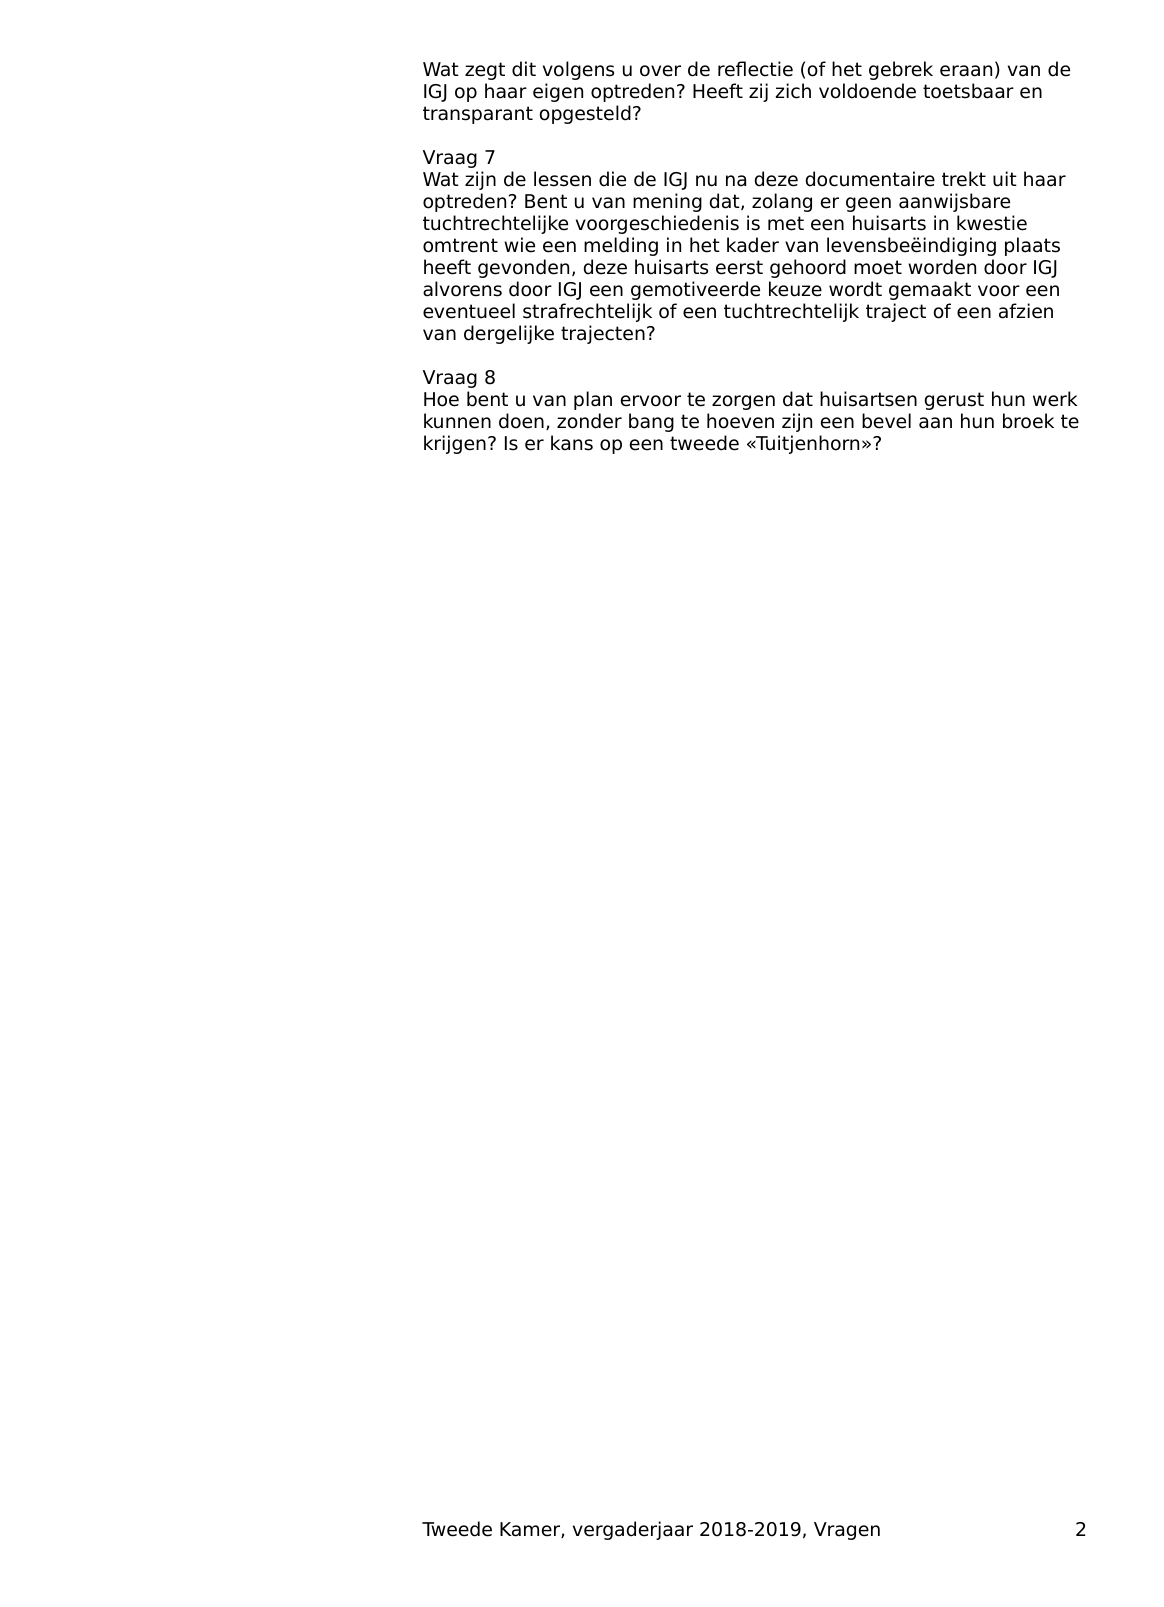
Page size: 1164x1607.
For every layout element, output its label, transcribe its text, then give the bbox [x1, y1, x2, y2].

text Vraag 8 [422, 367, 1087, 389]
text Wat zegt dit volgens u over de reflectie (of het gebrek eraan) van de IGJ op haar eigen optreden? Heeft zij zich voldoende toetsbaar en transparant opgesteld? [422, 59, 1087, 125]
text Vraag 7 [422, 147, 1087, 169]
text Wat zijn de lessen die de IGJ nu na deze documentaire trekt uit haar optreden? Bent u van mening dat, zolang er geen aanwijsbare tuchtrechtelijke voorgeschiedenis is met een huisarts in kwestie omtrent wie een melding in het kader van levensbeëindiging plaats heeft gevonden, deze huisarts eerst gehoord moet worden door IGJ alvorens door IGJ een gemotiveerde keuze wordt gemaakt voor een eventueel strafrechtelijk of een tuchtrechtelijk traject of een afzien van dergelijke trajecten? [422, 169, 1087, 345]
text Hoe bent u van plan ervoor te zorgen dat huisartsen gerust hun werk kunnen doen, zonder bang te hoeven zijn een bevel aan hun broek te krijgen? Is er kans op een tweede «Tuitjenhorn»? [422, 389, 1087, 455]
